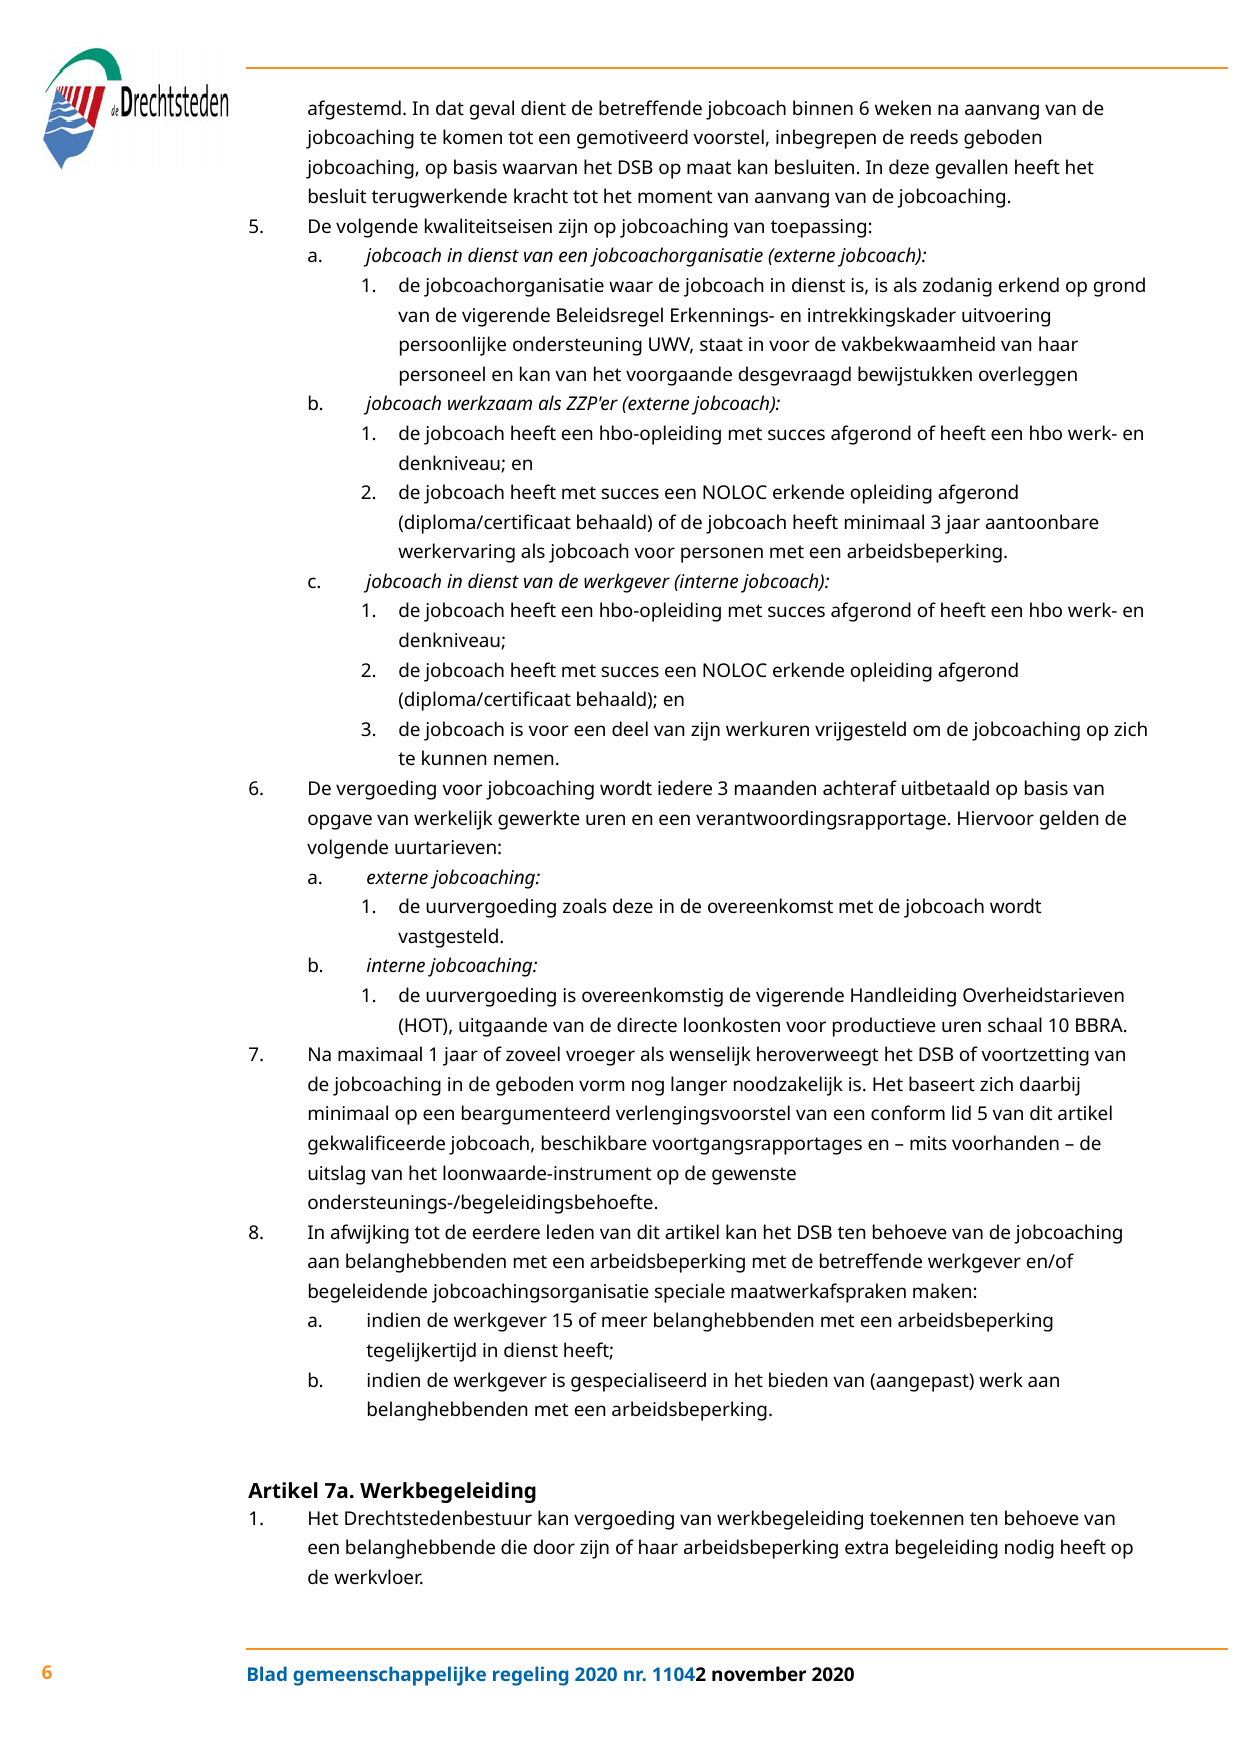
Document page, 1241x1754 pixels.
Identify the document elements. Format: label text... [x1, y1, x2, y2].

list indien de werkgever 15 of meer belanghebbenden met een arbeidsbeperking tegelijkertijd in dienst heeft; [307, 1308, 1152, 1363]
list de jobcoach is voor een deel van zijn werkuren vrijgesteld om de jobcoaching op zich te kunnen nemen. [361, 716, 1152, 771]
list In afwijking tot de eerdere leden van dit artikel kan het DSB ten behoeve van de jobcoaching aan belanghebbenden met een arbeidsbeperking met de betreffende werkgever en/of begeleidende jobcoachingsorganisatie speciale maatwerkafspraken maken: [248, 1219, 1152, 1304]
picture [41, 47, 231, 172]
list de jobcoach heeft met succes een NOLOC erkende opleiding afgerond (diploma/certificaat behaald); en [361, 657, 1152, 712]
list externe jobcoaching: [307, 864, 1152, 890]
list de uurvergoeding zoals deze in de overeenkomst met de jobcoach wordt vastgesteld. [361, 893, 1152, 949]
list de jobcoach heeft met succes een NOLOC erkende opleiding afgerond (diploma/certificaat behaald) of de jobcoach heeft minimaal 3 jaar aantoonbare werkervaring als jobcoach voor personen met een arbeidsbeperking. [361, 479, 1152, 564]
list jobcoach werkzaam als ZZP'er (externe jobcoach): [307, 391, 1152, 416]
list de jobcoach heeft een hbo-opleiding met succes afgerond of heeft een hbo werk- en denkniveau; en [361, 420, 1152, 476]
text Artikel 7a. Werkbegeleiding [248, 1476, 1152, 1505]
list jobcoach in dienst van een jobcoachorganisatie (externe jobcoach): [307, 243, 1152, 268]
list indien de werkgever is gespecialiseerd in het bieden van (aangepast) werk aan belanghebbenden met een arbeidsbeperking. [307, 1367, 1152, 1422]
list De vergoeding voor jobcoaching wordt iedere 3 maanden achteraf uitbetaald op basis van opgave van werkelijk gewerkte uren en een verantwoordingsrapportage. Hiervoor gelden de volgende uurtarieven: [248, 775, 1152, 860]
list De volgende kwaliteitseisen zijn op jobcoaching van toepassing: [248, 213, 1152, 239]
list de jobcoachorganisatie waar de jobcoach in dienst is, is als zodanig erkend op grond van de vigerende Beleidsregel Erkennings- en intrekkingskader uitvoering persoonlijke ondersteuning UWV, staat in voor de vakbekwaamheid van haar personeel en kan van het voorgaande desgevraagd bewijstukken overleggen [361, 272, 1152, 387]
list afgestemd. In dat geval dient de betreffende jobcoach binnen 6 weken na aanvang van de jobcoaching te komen tot een gemotiveerd voorstel, inbegrepen de reeds geboden jobcoaching, op basis waarvan het DSB op maat kan besluiten. In deze gevallen heeft het besluit terugwerkende kracht tot het moment van aanvang van de jobcoaching. [248, 95, 1152, 209]
list interne jobcoaching: [307, 953, 1152, 978]
list Na maximaal 1 jaar of zoveel vroeger als wenselijk heroverweegt het DSB of voortzetting van de jobcoaching in de geboden vorm nog langer noodzakelijk is. Het baseert zich daarbij minimaal op een beargumenteerd verlengingsvoorstel van een conform lid 5 van dit artikel gekwalificeerde jobcoach, beschikbare voortgangsrapportages en – mits voorhanden – de uitslag van het loonwaarde-instrument op de gewenste ondersteunings-/begeleidingsbehoefte. [248, 1041, 1152, 1215]
list Het Drechtstedenbestuur kan vergoeding van werkbegeleiding toekennen ten behoeve van een belanghebbende die door zijn of haar arbeidsbeperking extra begeleiding nodig heeft op de werkvloer. [248, 1505, 1152, 1590]
list de jobcoach heeft een hbo-opleiding met succes afgerond of heeft een hbo werk- en denkniveau; [361, 598, 1152, 653]
list de uurvergoeding is overeenkomstig de vigerende Handleiding Overheidstarieven (HOT), uitgaande van de directe loonkosten voor productieve uren schaal 10 BBRA. [361, 982, 1152, 1038]
list jobcoach in dienst van de werkgever (interne jobcoach): [307, 568, 1152, 594]
